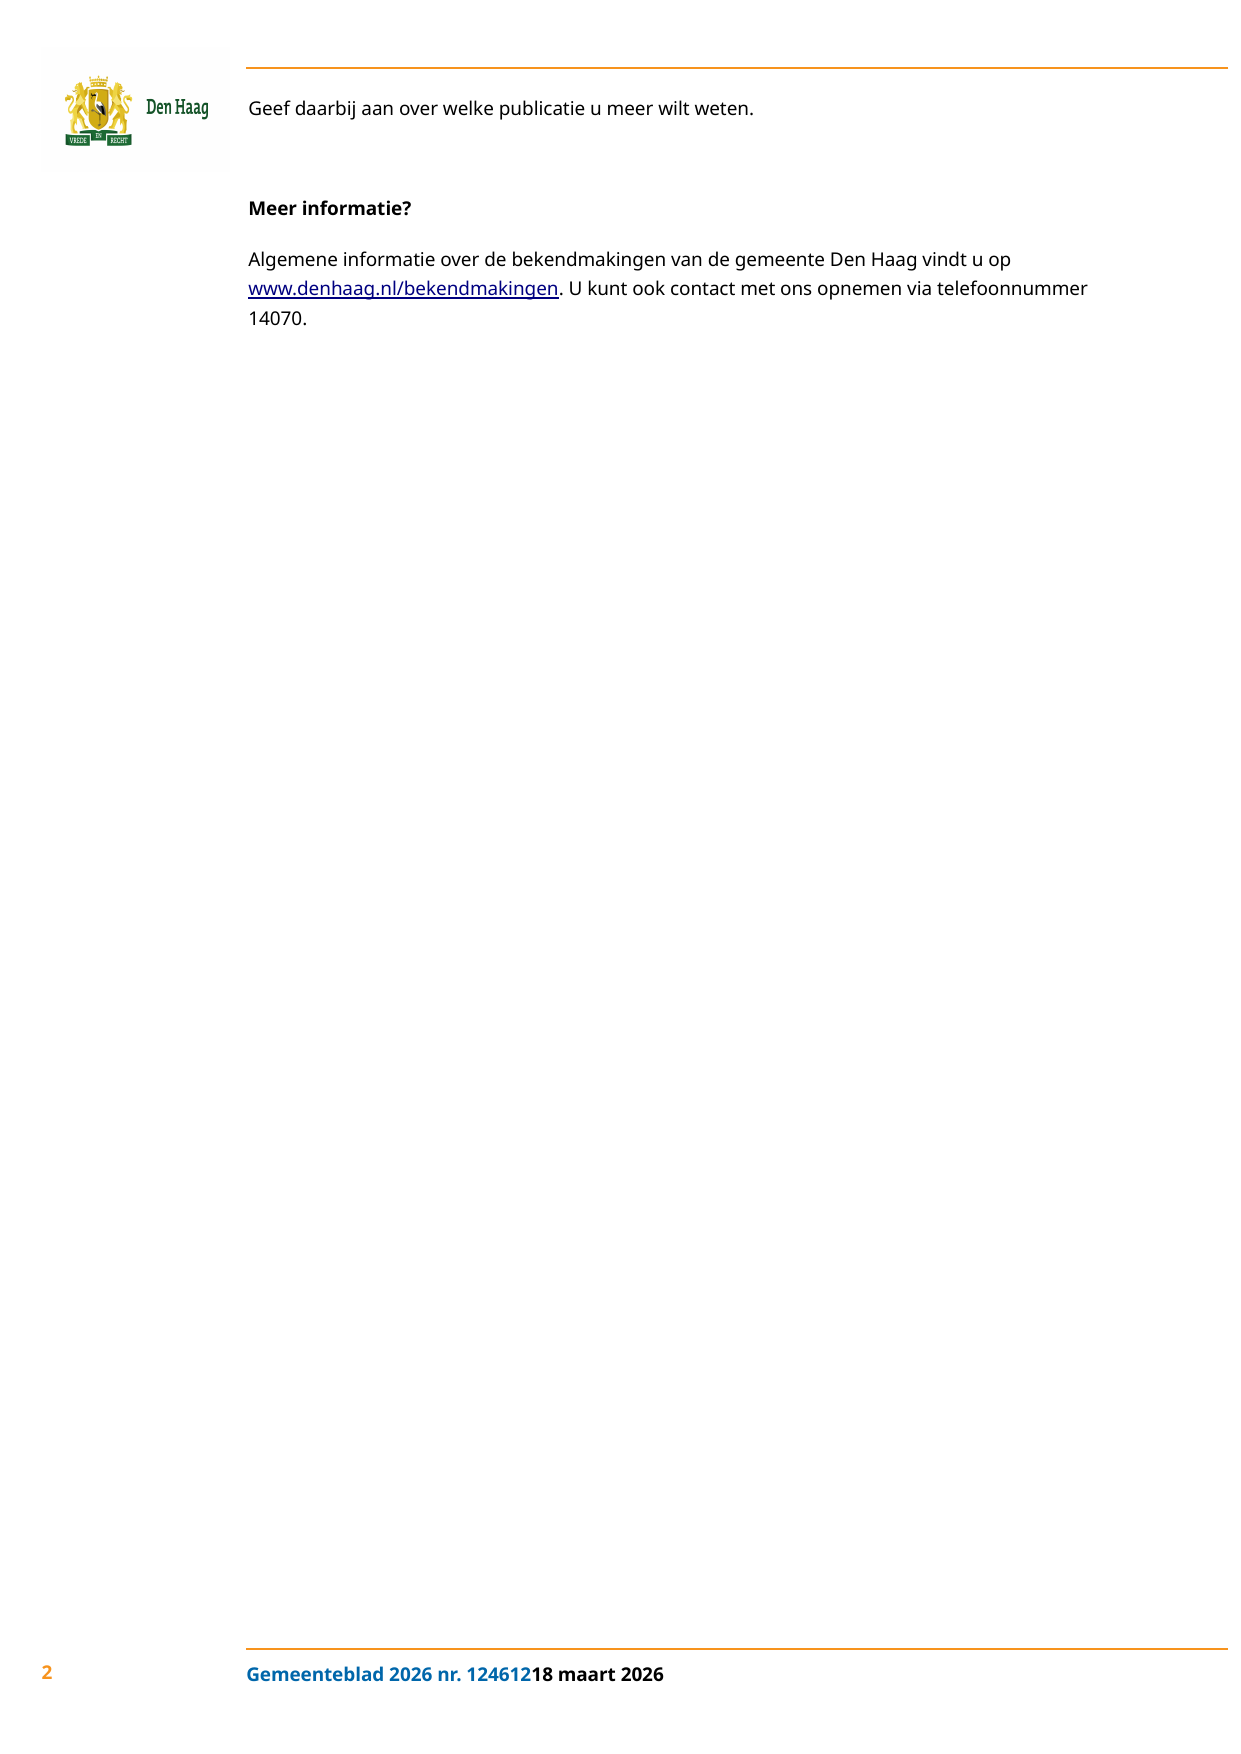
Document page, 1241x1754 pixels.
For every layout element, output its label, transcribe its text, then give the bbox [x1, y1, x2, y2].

text Meer informatie? [248, 196, 1152, 221]
text Algemene informatie over de bekendmakingen van de gemeente Den Haag vindt u op www.denhaag.nl/bekendmakingen. U kunt ook contact met ons opnemen via telefoonnummer 14070. [248, 246, 1152, 331]
picture [41, 47, 231, 172]
text Geef daarbij aan over welke publicatie u meer wilt weten. [248, 95, 1152, 121]
